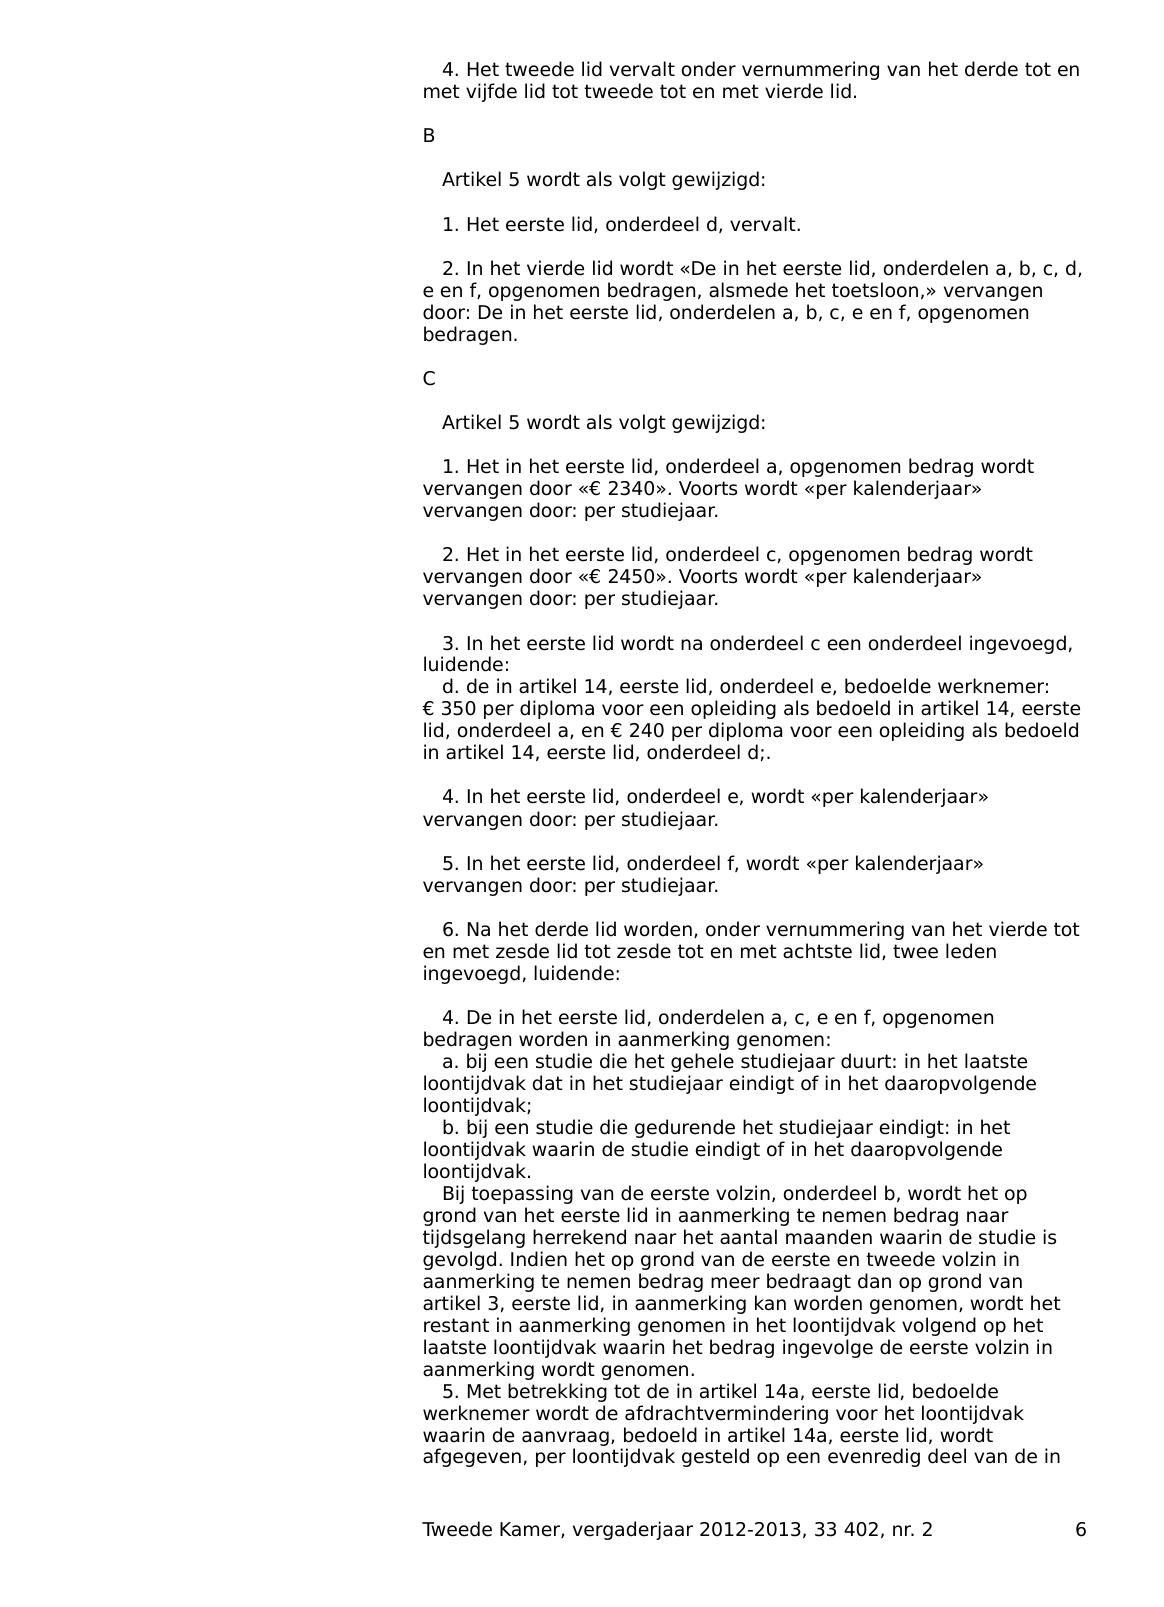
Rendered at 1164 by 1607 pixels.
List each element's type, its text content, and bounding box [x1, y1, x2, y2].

text 1. Het in het eerste lid, onderdeel a, opgenomen bedrag wordt vervangen door «€ 2340». Voorts wordt «per kalenderjaar» vervangen door: per studiejaar. [422, 456, 1087, 522]
text d. de in artikel 14, eerste lid, onderdeel e, bedoelde werknemer: € 350 per diploma voor een opleiding als bedoeld in artikel 14, eerste lid, onderdeel a, en € 240 per diploma voor een opleiding als bedoeld in artikel 14, eerste lid, onderdeel d;. [422, 676, 1087, 764]
text 4. Het tweede lid vervalt onder vernummering van het derde tot en met vijfde lid tot tweede tot en met vierde lid. [422, 59, 1087, 103]
text C [422, 368, 1087, 390]
text 2. Het in het eerste lid, onderdeel c, opgenomen bedrag wordt vervangen door «€ 2450». Voorts wordt «per kalenderjaar» vervangen door: per studiejaar. [422, 544, 1087, 610]
text 4. In het eerste lid, onderdeel e, wordt «per kalenderjaar» vervangen door: per studiejaar. [422, 786, 1087, 830]
text 4. De in het eerste lid, onderdelen a, c, e en f, opgenomen bedragen worden in aanmerking genomen: [422, 1007, 1087, 1051]
text 3. In het eerste lid wordt na onderdeel c een onderdeel ingevoegd, luidende: [422, 632, 1087, 676]
text 5. In het eerste lid, onderdeel f, wordt «per kalenderjaar» vervangen door: per studiejaar. [422, 853, 1087, 897]
text a. bij een studie die het gehele studiejaar duurt: in het laatste loontijdvak dat in het studiejaar eindigt of in het daaropvolgende loontijdvak; [422, 1051, 1087, 1117]
text Bij toepassing van de eerste volzin, onderdeel b, wordt het op grond van het eerste lid in aanmerking te nemen bedrag naar tijdsgelang herrekend naar het aantal maanden waarin de studie is gevolgd. Indien het op grond van de eerste en tweede volzin in aanmerking te nemen bedrag meer bedraagt dan op grond van artikel 3, eerste lid, in aanmerking kan worden genomen, wordt het restant in aanmerking genomen in het loontijdvak volgend op het laatste loontijdvak waarin het bedrag ingevolge de eerste volzin in aanmerking wordt genomen. [422, 1183, 1087, 1381]
text 6. Na het derde lid worden, onder vernummering van het vierde tot en met zesde lid tot zesde tot en met achtste lid, twee leden ingevoegd, luidende: [422, 919, 1087, 985]
text Artikel 5 wordt als volgt gewijzigd: [422, 169, 1087, 191]
text b. bij een studie die gedurende het studiejaar eindigt: in het loontijdvak waarin de studie eindigt of in het daaropvolgende loontijdvak. [422, 1117, 1087, 1183]
text 2. In het vierde lid wordt «De in het eerste lid, onderdelen a, b, c, d, e en f, opgenomen bedragen, alsmede het toetsloon,» vervangen door: De in het eerste lid, onderdelen a, b, c, e en f, opgenomen bedragen. [422, 258, 1087, 346]
text Artikel 5 wordt als volgt gewijzigd: [422, 412, 1087, 434]
text 5. Met betrekking tot de in artikel 14a, eerste lid, bedoelde werknemer wordt de afdrachtvermindering voor het loontijdvak waarin de aanvraag, bedoeld in artikel 14a, eerste lid, wordt afgegeven, per loontijdvak gesteld op een evenredig deel van de in [422, 1381, 1087, 1468]
text 1. Het eerste lid, onderdeel d, vervalt. [422, 213, 1087, 236]
text B [422, 125, 1087, 147]
